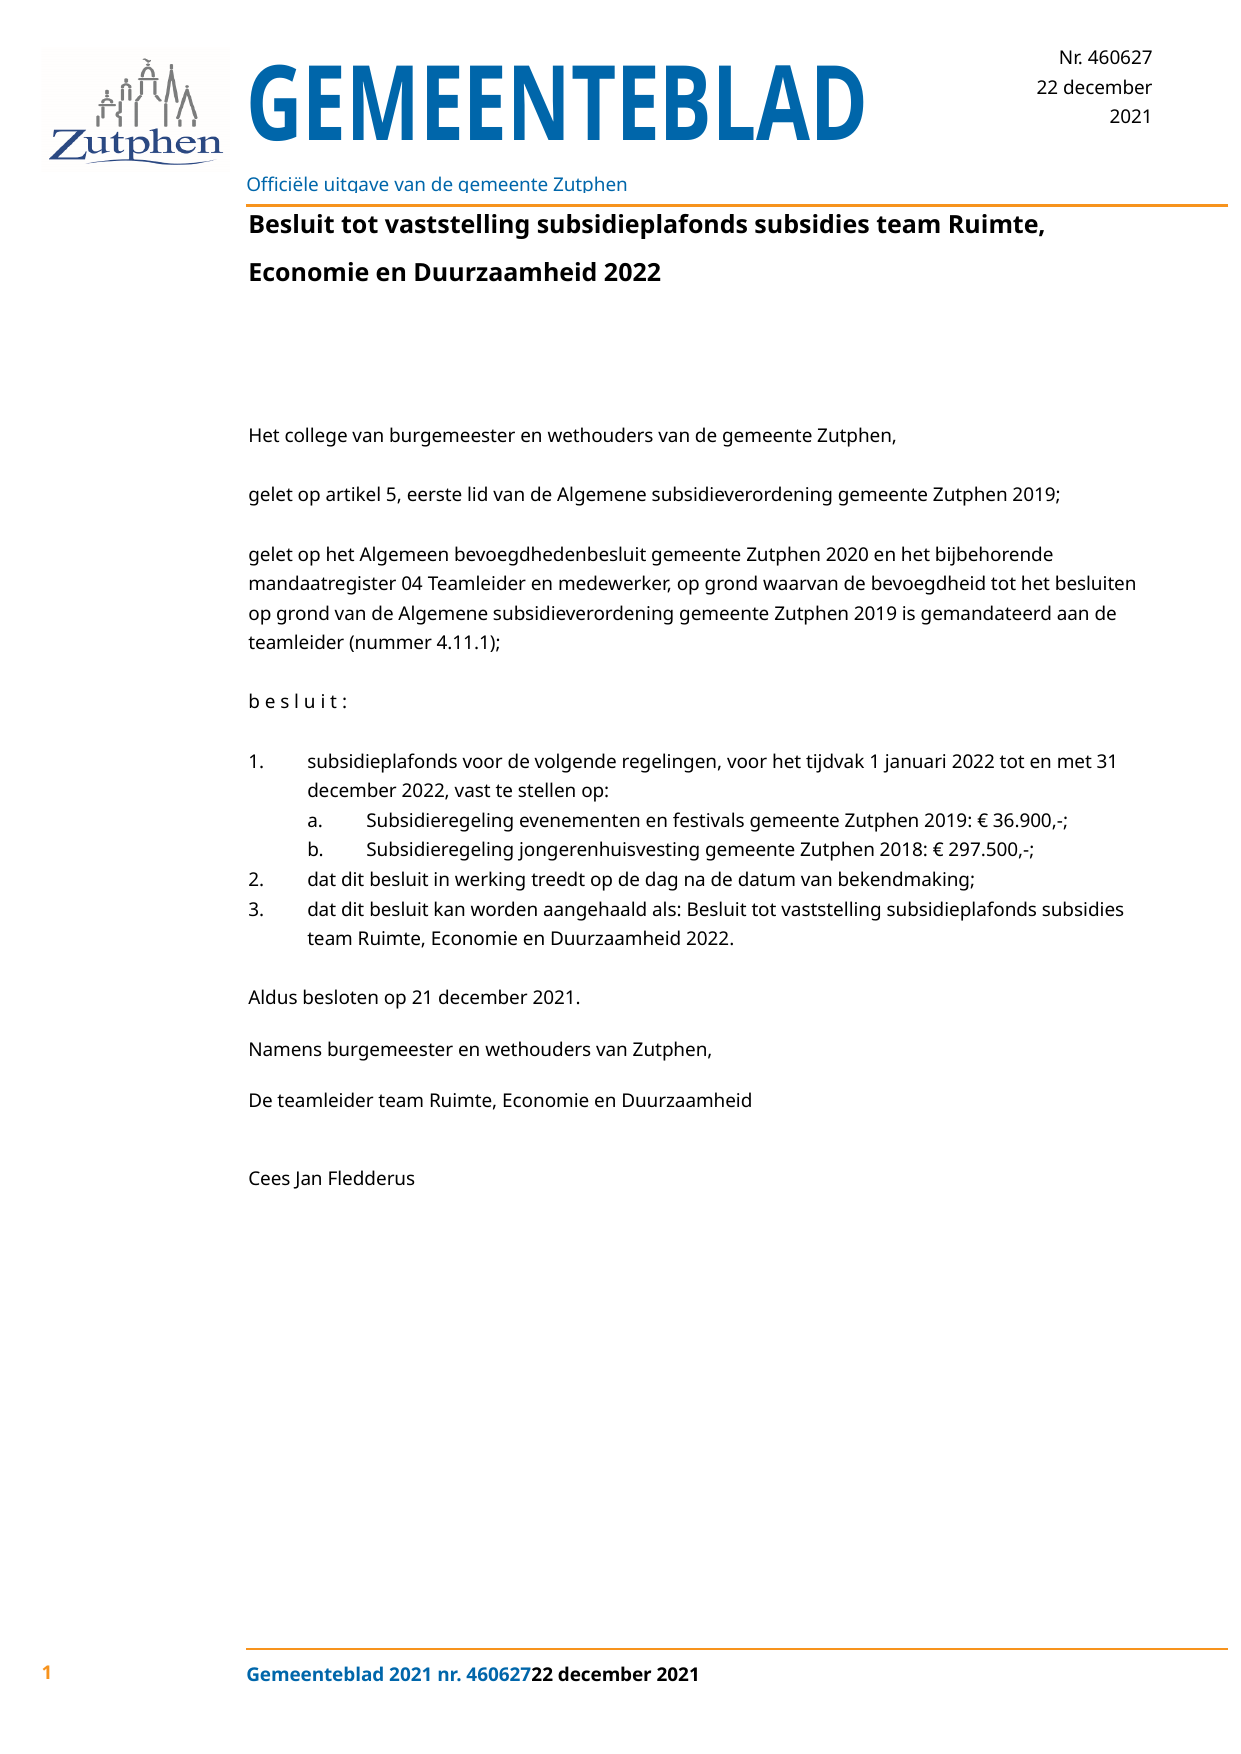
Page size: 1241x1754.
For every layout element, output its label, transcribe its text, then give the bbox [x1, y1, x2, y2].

list dat dit besluit kan worden aangehaald als: Besluit tot vaststelling subsidieplafonds subsidies team Ruimte, Economie en Duurzaamheid 2022. [248, 896, 1152, 951]
text gelet op het Algemeen bevoegdhedenbesluit gemeente Zutphen 2020 en het bijbehorende mandaatregister 04 Teamleider en medewerker, op grond waarvan de bevoegdheid tot het besluiten op grond van de Algemene subsidieverordening gemeente Zutphen 2019 is gemandateerd aan de teamleider (nummer 4.11.1); [248, 541, 1152, 655]
text Besluit tot vaststelling subsidieplafonds subsidies team Ruimte, Economie en Duurzaamheid 2022 [248, 207, 1152, 288]
text De teamleider team Ruimte, Economie en Duurzaamheid [248, 1087, 1152, 1113]
list Subsidieregeling evenementen en festivals gemeente Zutphen 2019: € 36.900,-; [307, 807, 1152, 833]
text Aldus besloten op 21 december 2021. [248, 984, 1152, 1010]
list dat dit besluit in werking treedt op de dag na de datum van bekendmaking; [248, 866, 1152, 892]
text gelet op artikel 5, eerste lid van de Algemene subsidieverordening gemeente Zutphen 2019; [248, 482, 1152, 507]
text Het college van burgemeester en wethouders van de gemeente Zutphen, [248, 422, 1152, 448]
text Cees Jan Fledderus [248, 1165, 1152, 1190]
text b e s l u i t : [248, 689, 1152, 714]
text Namens burgemeester en wethouders van Zutphen, [248, 1036, 1152, 1062]
picture [41, 47, 231, 172]
list subsidieplafonds voor de volgende regelingen, voor het tijdvak 1 januari 2022 tot en met 31 december 2022, vast te stellen op: [248, 748, 1152, 803]
list Subsidieregeling jongerenhuisvesting gemeente Zutphen 2018: € 297.500,-; [307, 837, 1152, 862]
